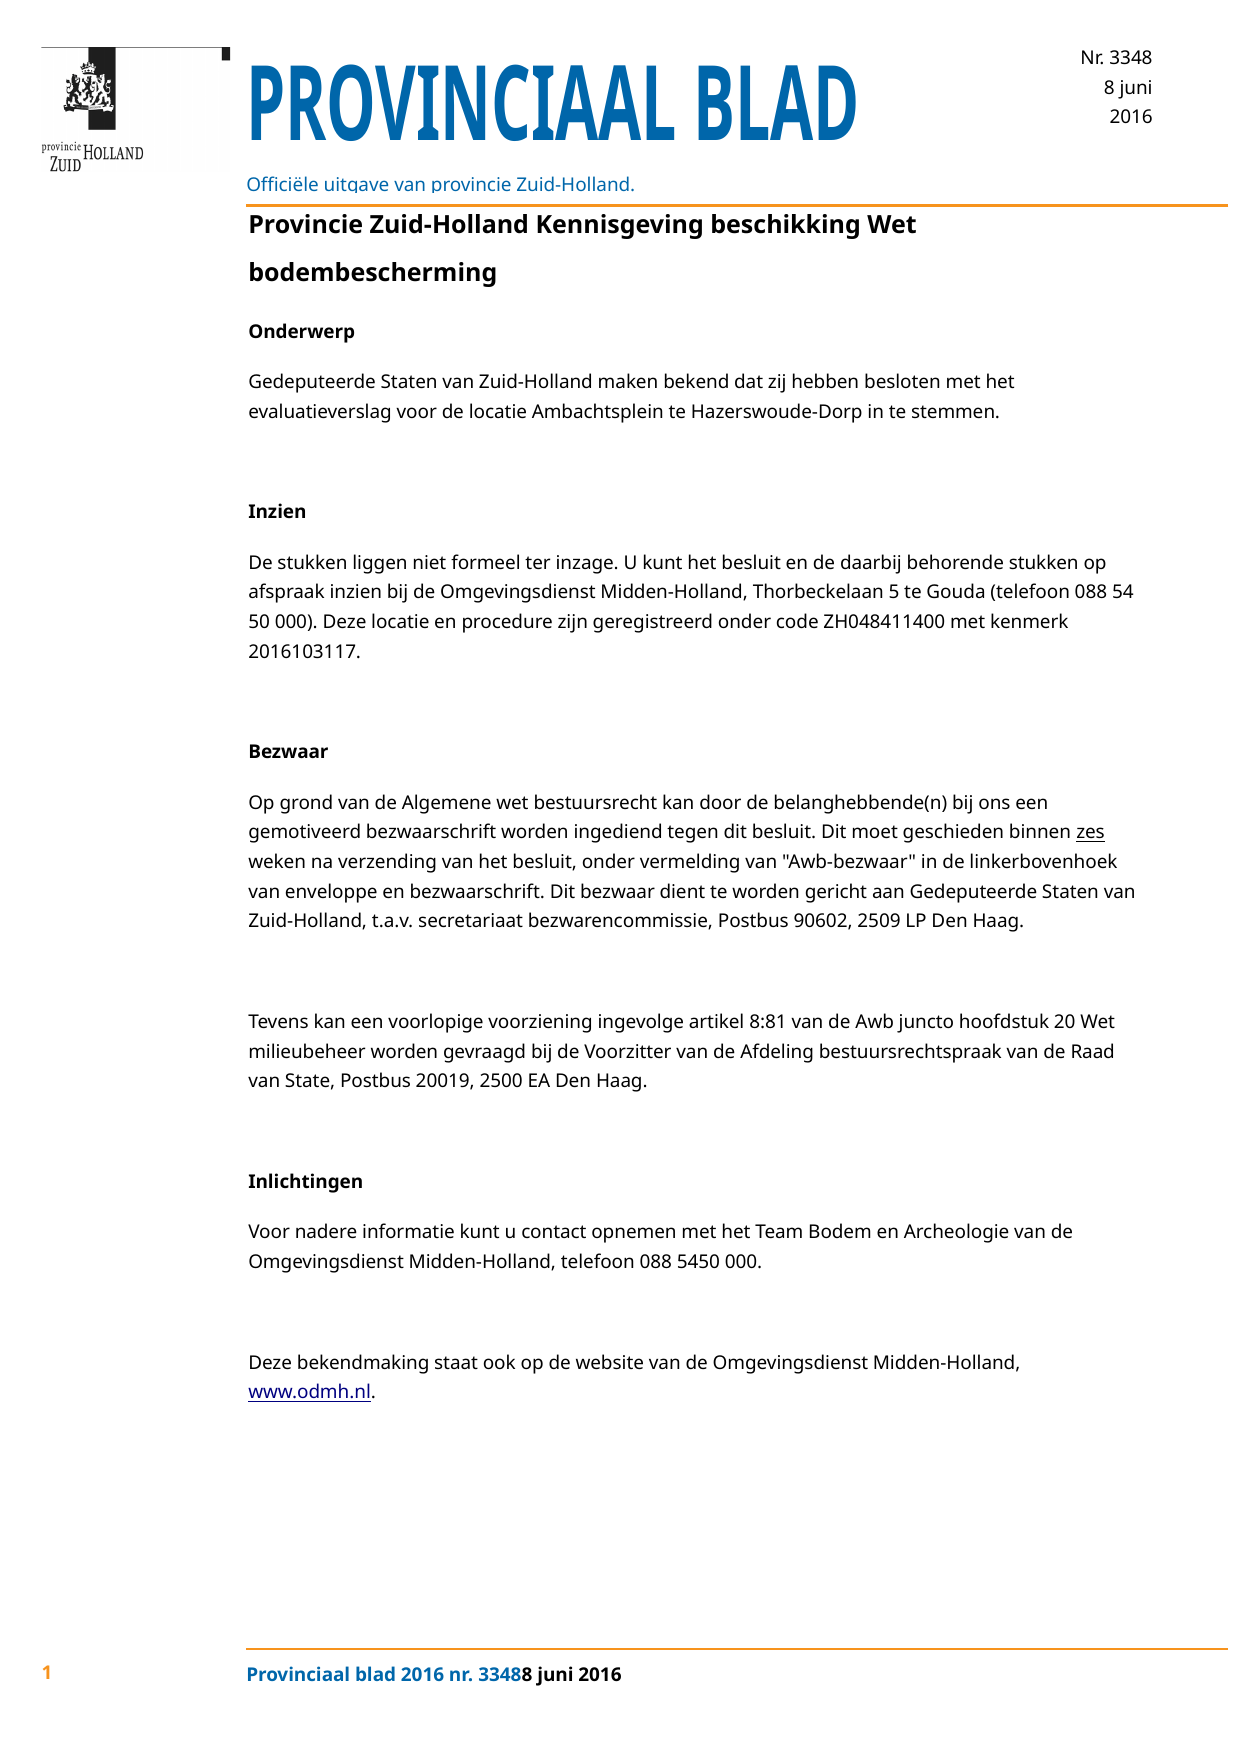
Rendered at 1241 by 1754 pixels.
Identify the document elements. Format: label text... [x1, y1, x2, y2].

text Voor nadere informatie kunt u contact opnemen met het Team Bodem en Archeologie van de Omgevingsdienst Midden-Holland, telefoon 088 5450 000. [248, 1219, 1152, 1274]
text Bezwaar [248, 739, 1152, 764]
text Deze bekendmaking staat ook op de website van de Omgevingsdienst Midden-Holland, www.odmh.nl. [248, 1349, 1152, 1404]
text Inzien [248, 499, 1152, 524]
picture [41, 47, 231, 172]
text Gedeputeerde Staten van Zuid-Holland maken bekend dat zij hebben besloten met het evaluatieverslag voor de locatie Ambachtsplein te Hazerswoude-Dorp in te stemmen. [248, 368, 1152, 424]
text Op grond van de Algemene wet bestuursrecht kan door de belanghebbende(n) bij ons een gemotiveerd bezwaarschrift worden ingediend tegen dit besluit. Dit moet geschieden binnen zes weken na verzending van het besluit, onder vermelding van "Awb-bezwaar" in de linkerbovenhoek van enveloppe en bezwaarschrift. Dit bezwaar dient te worden gericht aan Gedeputeerde Staten van Zuid-Holland, t.a.v. secretariaat bezwarencommissie, Postbus 90602, 2509 LP Den Haag. [248, 789, 1152, 933]
text De stukken liggen niet formeel ter inzage. U kunt het besluit en de daarbij behorende stukken op afspraak inzien bij de Omgevingsdienst Midden-Holland, Thorbeckelaan 5 te Gouda (telefoon 088 54 50 000). Deze locatie en procedure zijn geregistreerd onder code ZH048411400 met kenmerk 2016103117. [248, 549, 1152, 664]
text Onderwerp [248, 318, 1152, 344]
text Inlichtingen [248, 1168, 1152, 1194]
text Tevens kan een voorlopige voorziening ingevolge artikel 8:81 van de Awb juncto hoofdstuk 20 Wet milieubeheer worden gevraagd bij de Voorzitter van de Afdeling bestuursrechtspraak van de Raad van State, Postbus 20019, 2500 EA Den Haag. [248, 1008, 1152, 1093]
text Provincie Zuid-Holland Kennisgeving beschikking Wet bodembescherming [248, 207, 1152, 288]
